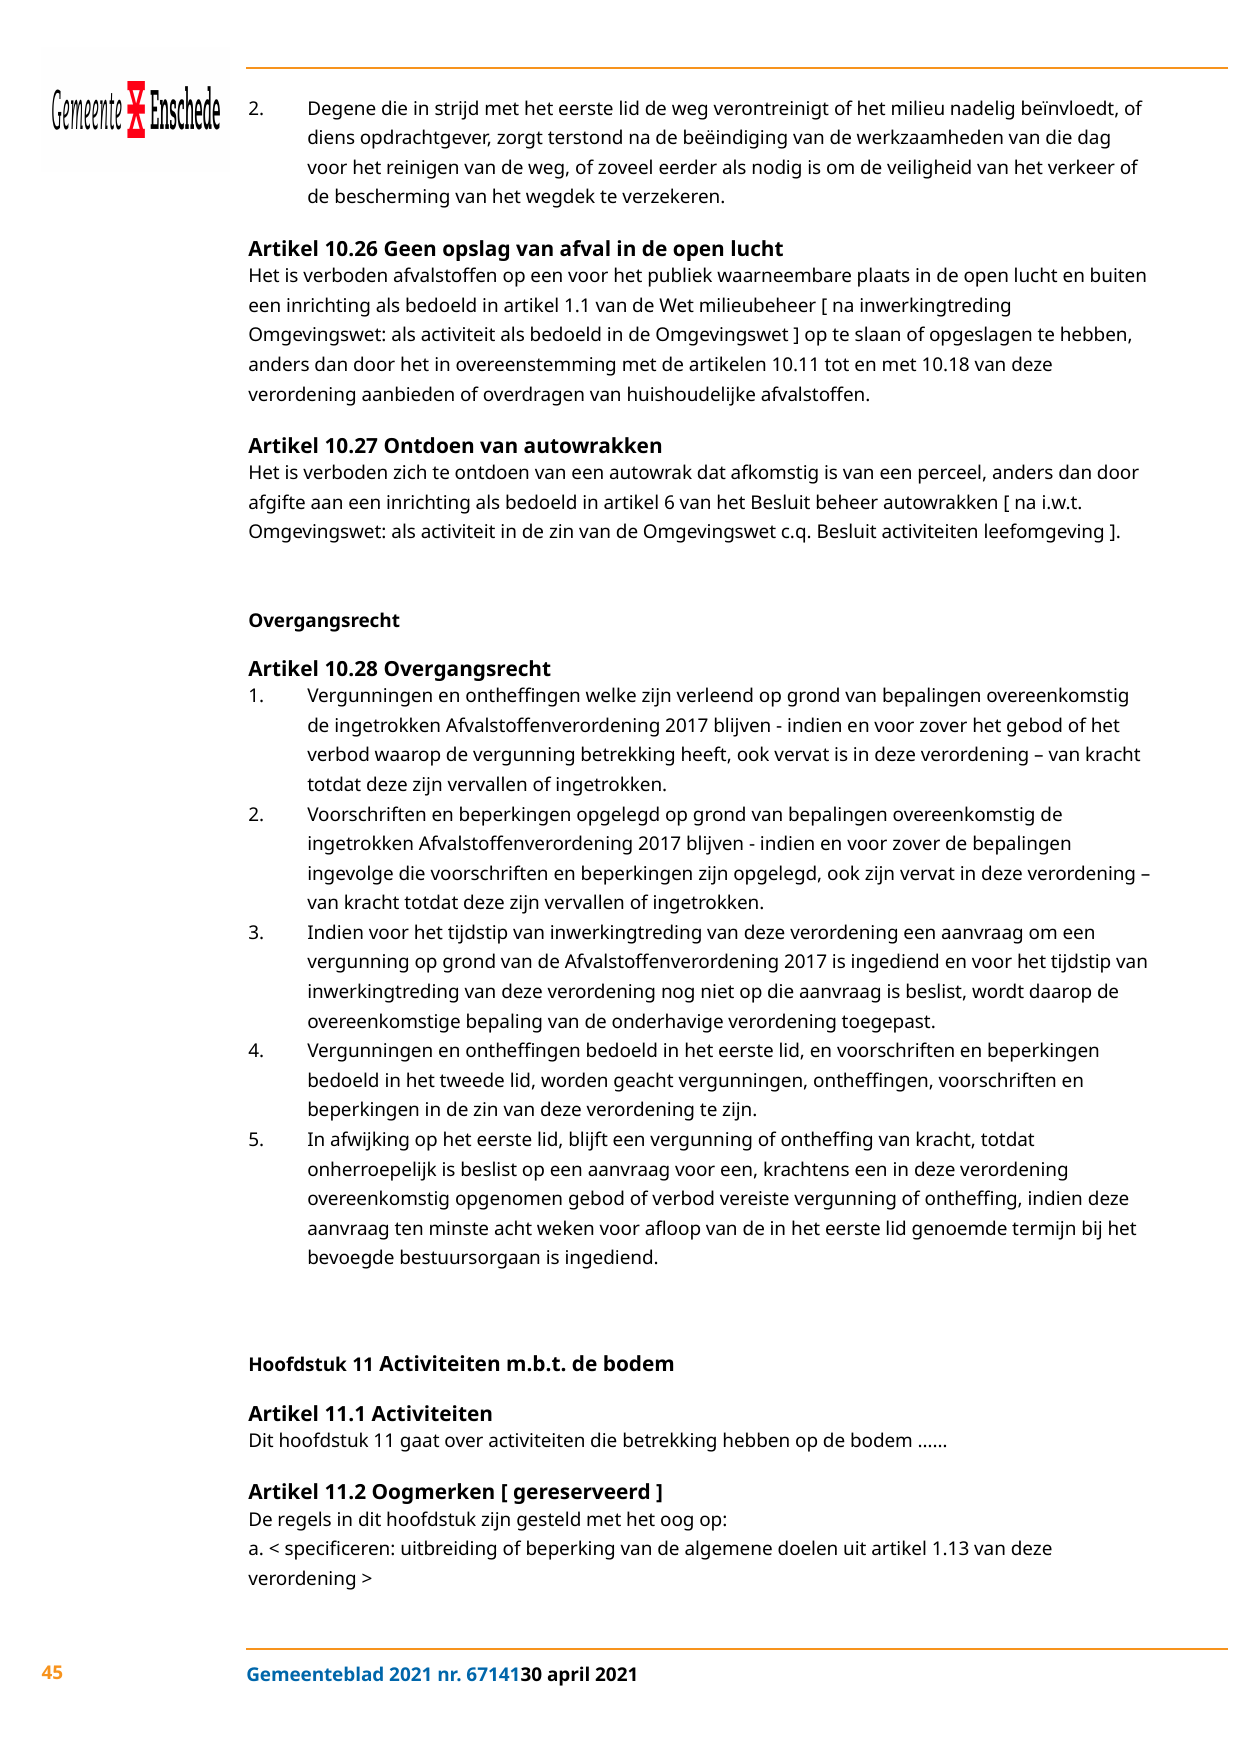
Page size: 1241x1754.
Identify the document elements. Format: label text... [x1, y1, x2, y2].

text Hoofdstuk 11 Activiteiten m.b.t. de bodem [248, 1349, 1152, 1378]
text De regels in dit hoofdstuk zijn gesteld met het oog op: [248, 1506, 1152, 1532]
list In afwijking op het eerste lid, blijft een vergunning of ontheffing van kracht, totdat onherroepelijk is beslist op een aanvraag voor een, krachtens een in deze verordening overeenkomstig opgenomen gebod of verbod vereiste vergunning of ontheffing, indien deze aanvraag ten minste acht weken voor afloop van de in het eerste lid genoemde termijn bij het bevoegde bestuursorgaan is ingediend. [248, 1126, 1152, 1270]
text a. < specificeren: uitbreiding of beperking van de algemene doelen uit artikel 1.13 van deze verordening > [248, 1536, 1152, 1591]
text Overgangsrecht [248, 607, 1152, 633]
text Het is verboden zich te ontdoen van een autowrak dat afkomstig is van een perceel, anders dan door afgifte aan een inrichting als bedoeld in artikel 6 van het Besluit beheer autowrakken [ na i.w.t. Omgevingswet: als activiteit in de zin van de Omgevingswet c.q. Besluit activiteiten leefomgeving ]. [248, 459, 1152, 544]
text Artikel 11.2 Oogmerken [ gereserveerd ] [248, 1477, 1152, 1506]
text Artikel 10.28 Overgangsrecht [248, 654, 1152, 682]
list Vergunningen en ontheffingen welke zijn verleend op grond van bepalingen overeenkomstig de ingetrokken Afvalstoffenverordening 2017 blijven - indien en voor zover het gebod of het verbod waarop de vergunning betrekking heeft, ook vervat is in deze verordening – van kracht totdat deze zijn vervallen of ingetrokken. [248, 682, 1152, 797]
text Artikel 10.26 Geen opslag van afval in de open lucht [248, 234, 1152, 262]
text Artikel 11.1 Activiteiten [248, 1399, 1152, 1427]
list Degene die in strijd met het eerste lid de weg verontreinigt of het milieu nadelig beïnvloedt, of diens opdrachtgever, zorgt terstond na de beëindiging van de werkzaamheden van die dag voor het reinigen van de weg, of zoveel eerder als nodig is om de veiligheid van het verkeer of de bescherming van het wegdek te verzekeren. [248, 95, 1152, 209]
list Voorschriften en beperkingen opgelegd op grond van bepalingen overeenkomstig de ingetrokken Afvalstoffenverordening 2017 blijven - indien en voor zover de bepalingen ingevolge die voorschriften en beperkingen zijn opgelegd, ook zijn vervat in deze verordening – van kracht totdat deze zijn vervallen of ingetrokken. [248, 801, 1152, 915]
picture [41, 47, 231, 172]
text Het is verboden afvalstoffen op een voor het publiek waarneembare plaats in de open lucht en buiten een inrichting als bedoeld in artikel 1.1 van de Wet milieubeheer [ na inwerkingtreding Omgevingswet: als activiteit als bedoeld in de Omgevingswet ] op te slaan of opgeslagen te hebben, anders dan door het in overeenstemming met de artikelen 10.11 tot en met 10.18 van deze verordening aanbieden of overdragen van huishoudelijke afvalstoffen. [248, 262, 1152, 406]
list Indien voor het tijdstip van inwerkingtreding van deze verordening een aanvraag om een vergunning op grond van de Afvalstoffenverordening 2017 is ingediend en voor het tijdstip van inwerkingtreding van deze verordening nog niet op die aanvraag is beslist, wordt daarop de overeenkomstige bepaling van de onderhavige verordening toegepast. [248, 919, 1152, 1034]
text Artikel 10.27 Ontdoen van autowrakken [248, 431, 1152, 459]
list Vergunningen en ontheffingen bedoeld in het eerste lid, en voorschriften en beperkingen bedoeld in het tweede lid, worden geacht vergunningen, ontheffingen, voorschriften en beperkingen in de zin van deze verordening te zijn. [248, 1037, 1152, 1122]
text Dit hoofdstuk 11 gaat over activiteiten die betrekking hebben op de bodem …… [248, 1427, 1152, 1453]
